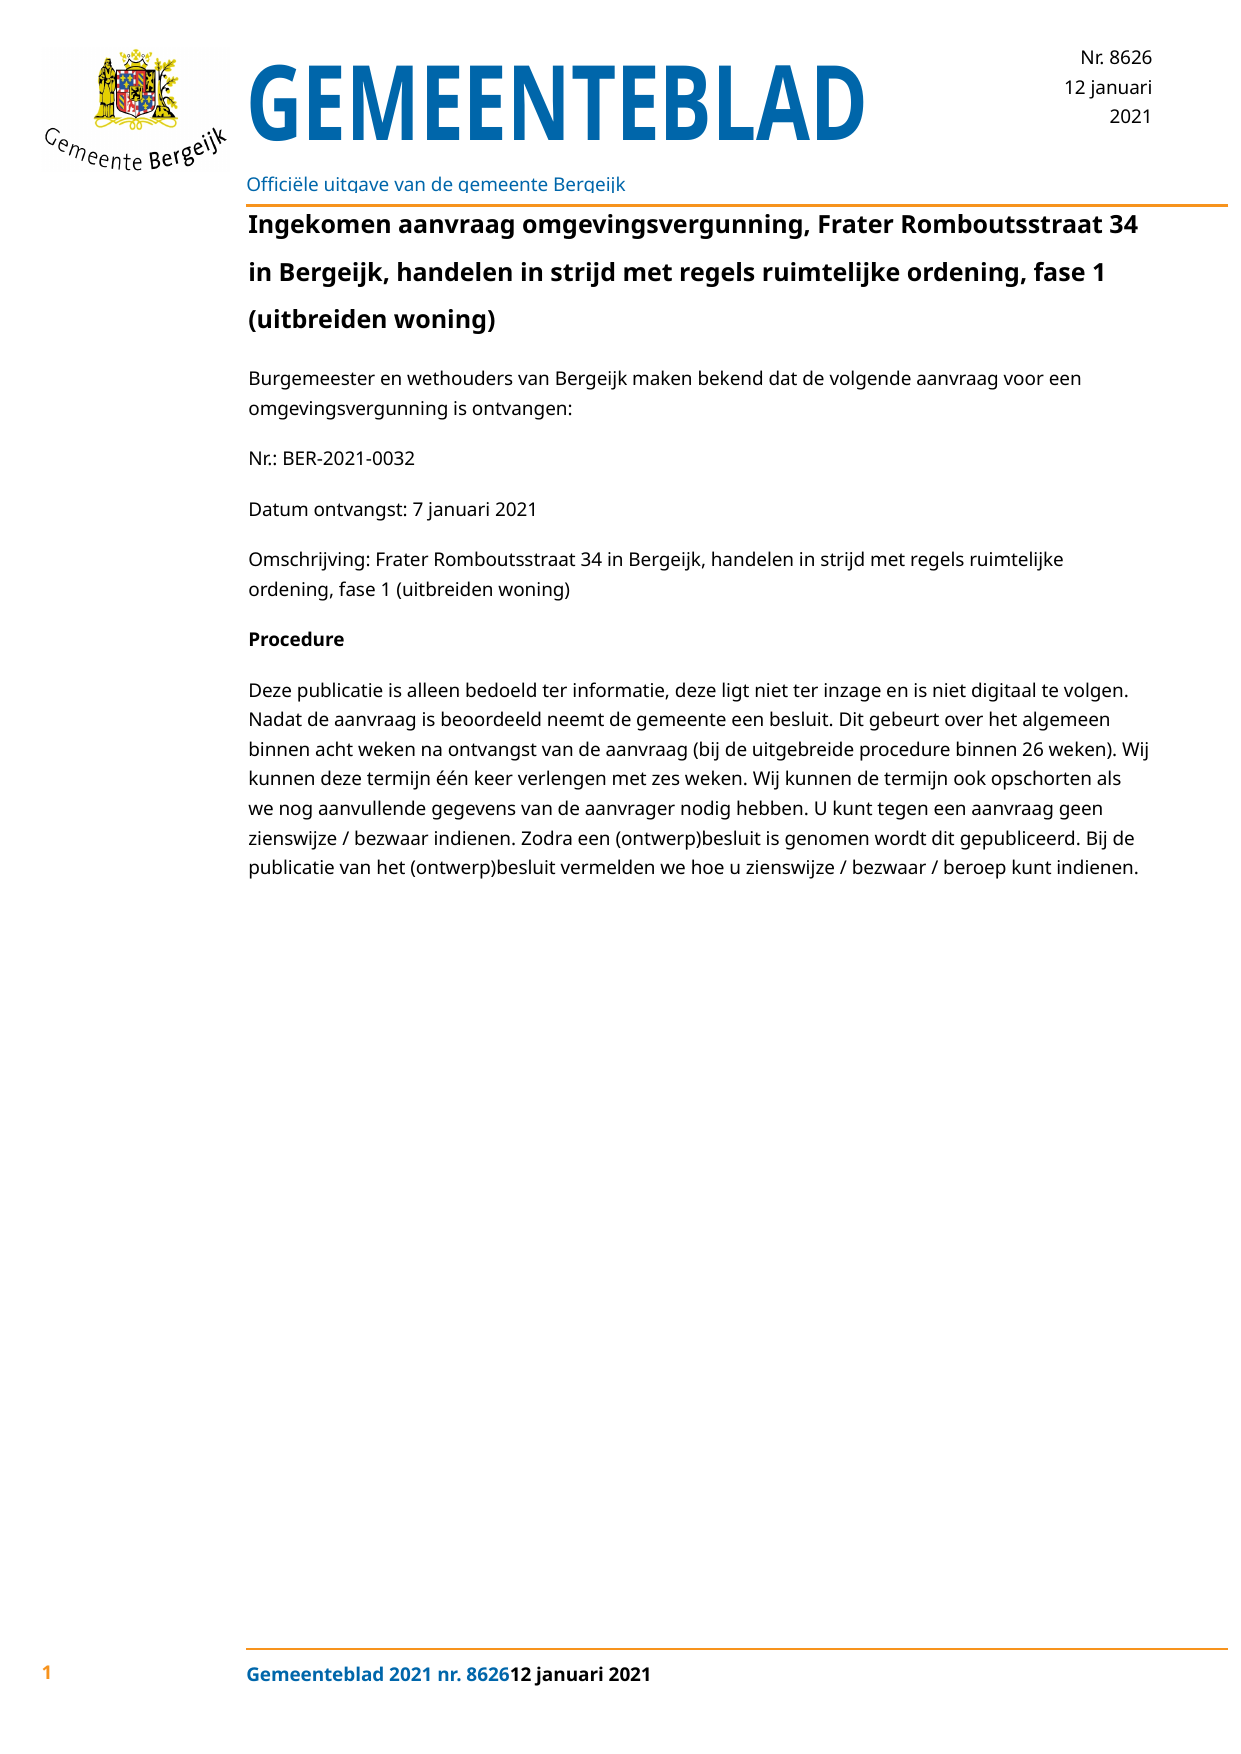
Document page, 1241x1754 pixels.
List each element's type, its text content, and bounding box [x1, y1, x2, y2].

text Procedure [248, 626, 1152, 652]
text Deze publicatie is alleen bedoeld ter informatie, deze ligt niet ter inzage en is niet digitaal te volgen. Nadat de aanvraag is beoordeeld neemt de gemeente een besluit. Dit gebeurt over het algemeen binnen acht weken na ontvangst van de aanvraag (bij de uitgebreide procedure binnen 26 weken). Wij kunnen deze termijn één keer verlengen met zes weken. Wij kunnen de termijn ook opschorten als we nog aanvullende gegevens van de aanvrager nodig hebben. U kunt tegen een aanvraag geen zienswijze / bezwaar indienen. Zodra een (ontwerp)besluit is genomen wordt dit gepubliceerd. Bij de publicatie van het (ontwerp)besluit vermelden we hoe u zienswijze / bezwaar / beroep kunt indienen. [248, 677, 1152, 880]
text Ingekomen aanvraag omgevingsvergunning, Frater Romboutsstraat 34 in Bergeijk, handelen in strijd met regels ruimtelijke ordening, fase 1 (uitbreiden woning) [248, 207, 1152, 336]
text Burgemeester en wethouders van Bergeijk maken bekend dat de volgende aanvraag voor een omgevingsvergunning is ontvangen: [248, 366, 1152, 421]
picture [41, 47, 231, 172]
text Datum ontvangst: 7 januari 2021 [248, 496, 1152, 522]
text Omschrijving: Frater Romboutsstraat 34 in Bergeijk, handelen in strijd met regels ruimtelijke ordening, fase 1 (uitbreiden woning) [248, 546, 1152, 602]
text Nr.: BER-2021-0032 [248, 446, 1152, 471]
